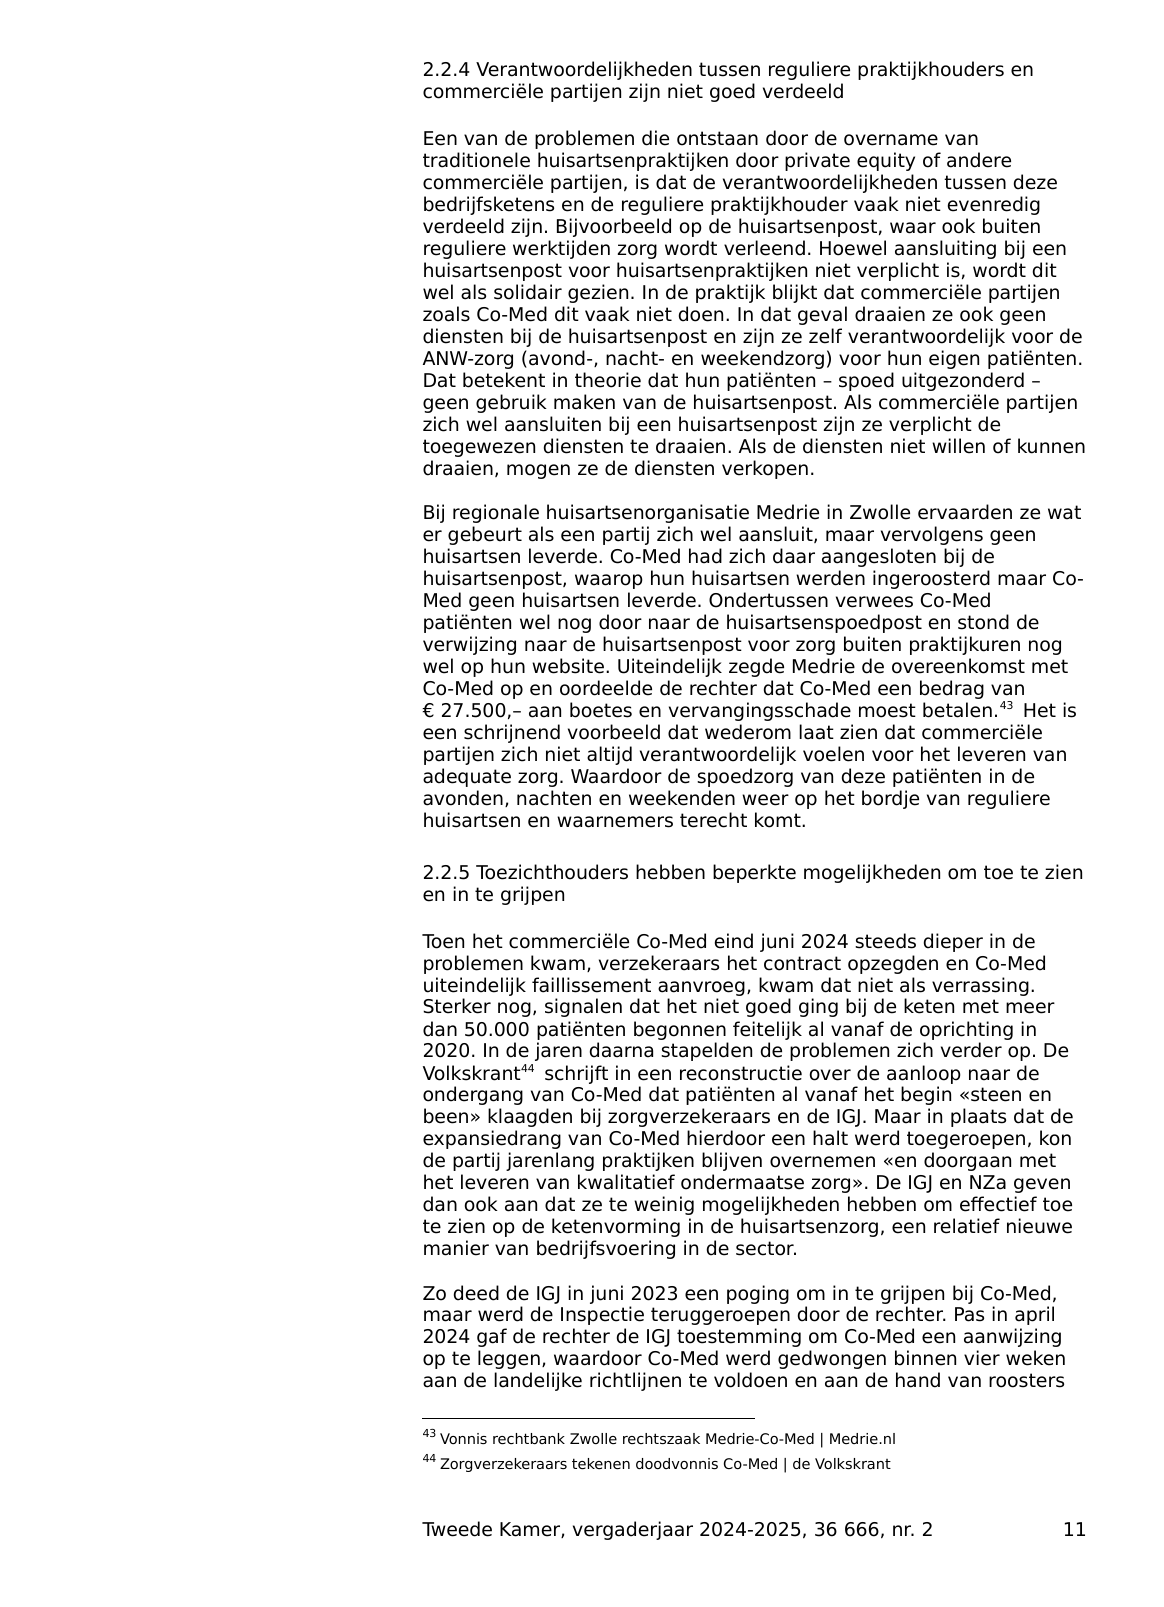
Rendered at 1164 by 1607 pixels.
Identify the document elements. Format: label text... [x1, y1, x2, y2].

text Zorgverzekeraars tekenen doodvonnis Co-Med | de Volkskrant [422, 1452, 1087, 1474]
text Een van de problemen die ontstaan door de overname van traditionele huisartsenpraktijken door private equity of andere commerciële partijen, is dat de verantwoordelijkheden tussen deze bedrijfsketens en de reguliere praktijkhouder vaak niet evenredig verdeeld zijn. Bijvoorbeeld op de huisartsenpost, waar ook buiten reguliere werktijden zorg wordt verleend. Hoewel aansluiting bij een huisartsenpost voor huisartsenpraktijken niet verplicht is, wordt dit wel als solidair gezien. In de praktijk blijkt dat commerciële partijen zoals Co-Med dit vaak niet doen. In dat geval draaien ze ook geen diensten bij de huisartsenpost en zijn ze zelf verantwoordelijk voor de ANW-zorg (avond-, nacht- en weekendzorg) voor hun eigen patiënten. Dat betekent in theorie dat hun patiënten – spoed uitgezonderd – geen gebruik maken van de huisartsenpost. Als commerciële partijen zich wel aansluiten bij een huisartsenpost zijn ze verplicht de toegewezen diensten te draaien. Als de diensten niet willen of kunnen draaien, mogen ze de diensten verkopen. [422, 128, 1087, 480]
subtitle 2.2.4 Verantwoordelijkheden tussen reguliere praktijkhouders en commerciële partijen zijn niet goed verdeeld [422, 59, 1087, 103]
text Toen het commerciële Co-Med eind juni 2024 steeds dieper in de problemen kwam, verzekeraars het contract opzegden en Co-Med uiteindelijk faillissement aanvroeg, kwam dat niet als verrassing. Sterker nog, signalen dat het niet goed ging bij de keten met meer dan 50.000 patiënten begonnen feitelijk al vanaf de oprichting in 2020. In de jaren daarna stapelden de problemen zich verder op. De Volkskrant schrijft in een reconstructie over de aanloop naar de ondergang van Co-Med dat patiënten al vanaf het begin «steen en been» klaagden bij zorgverzekeraars en de IGJ. Maar in plaats dat de expansiedrang van Co-Med hierdoor een halt werd toegeroepen, kon de partij jarenlang praktijken blijven overnemen «en doorgaan met het leveren van kwalitatief ondermaatse zorg». De IGJ en NZa geven dan ook aan dat ze te weinig mogelijkheden hebben om effectief toe te zien op de ketenvorming in de huisartsenzorg, een relatief nieuwe manier van bedrijfsvoering in de sector. [422, 931, 1087, 1260]
text Bij regionale huisartsenorganisatie Medrie in Zwolle ervaarden ze wat er gebeurt als een partij zich wel aansluit, maar vervolgens geen huisartsen leverde. Co-Med had zich daar aangesloten bij de huisartsenpost, waarop hun huisartsen werden ingeroosterd maar Co-Med geen huisartsen leverde. Ondertussen verwees Co-Med patiënten wel nog door naar de huisartsenspoedpost en stond de verwijzing naar de huisartsenpost voor zorg buiten praktijkuren nog wel op hun website. Uiteindelijk zegde Medrie de overeenkomst met Co-Med op en oordeelde de rechter dat Co-Med een bedrag van € 27.500,– aan boetes en vervangingsschade moest betalen. Het is een schrijnend voorbeeld dat wederom laat zien dat commerciële partijen zich niet altijd verantwoordelijk voelen voor het leveren van adequate zorg. Waardoor de spoedzorg van deze patiënten in de avonden, nachten en weekenden weer op het bordje van reguliere huisartsen en waarnemers terecht komt. [422, 502, 1087, 832]
text Zo deed de IGJ in juni 2023 een poging om in te grijpen bij Co-Med, maar werd de Inspectie teruggeroepen door de rechter. Pas in april 2024 gaf de rechter de IGJ toestemming om Co-Med een aanwijzing op te leggen, waardoor Co-Med werd gedwongen binnen vier weken aan de landelijke richtlijnen te voldoen en aan de hand van roosters [422, 1282, 1087, 1392]
text Vonnis rechtbank Zwolle rechtszaak Medrie-Co-Med | Medrie.nl [422, 1427, 1087, 1449]
subtitle 2.2.5 Toezichthouders hebben beperkte mogelijkheden om toe te zien en in te grijpen [422, 862, 1087, 906]
